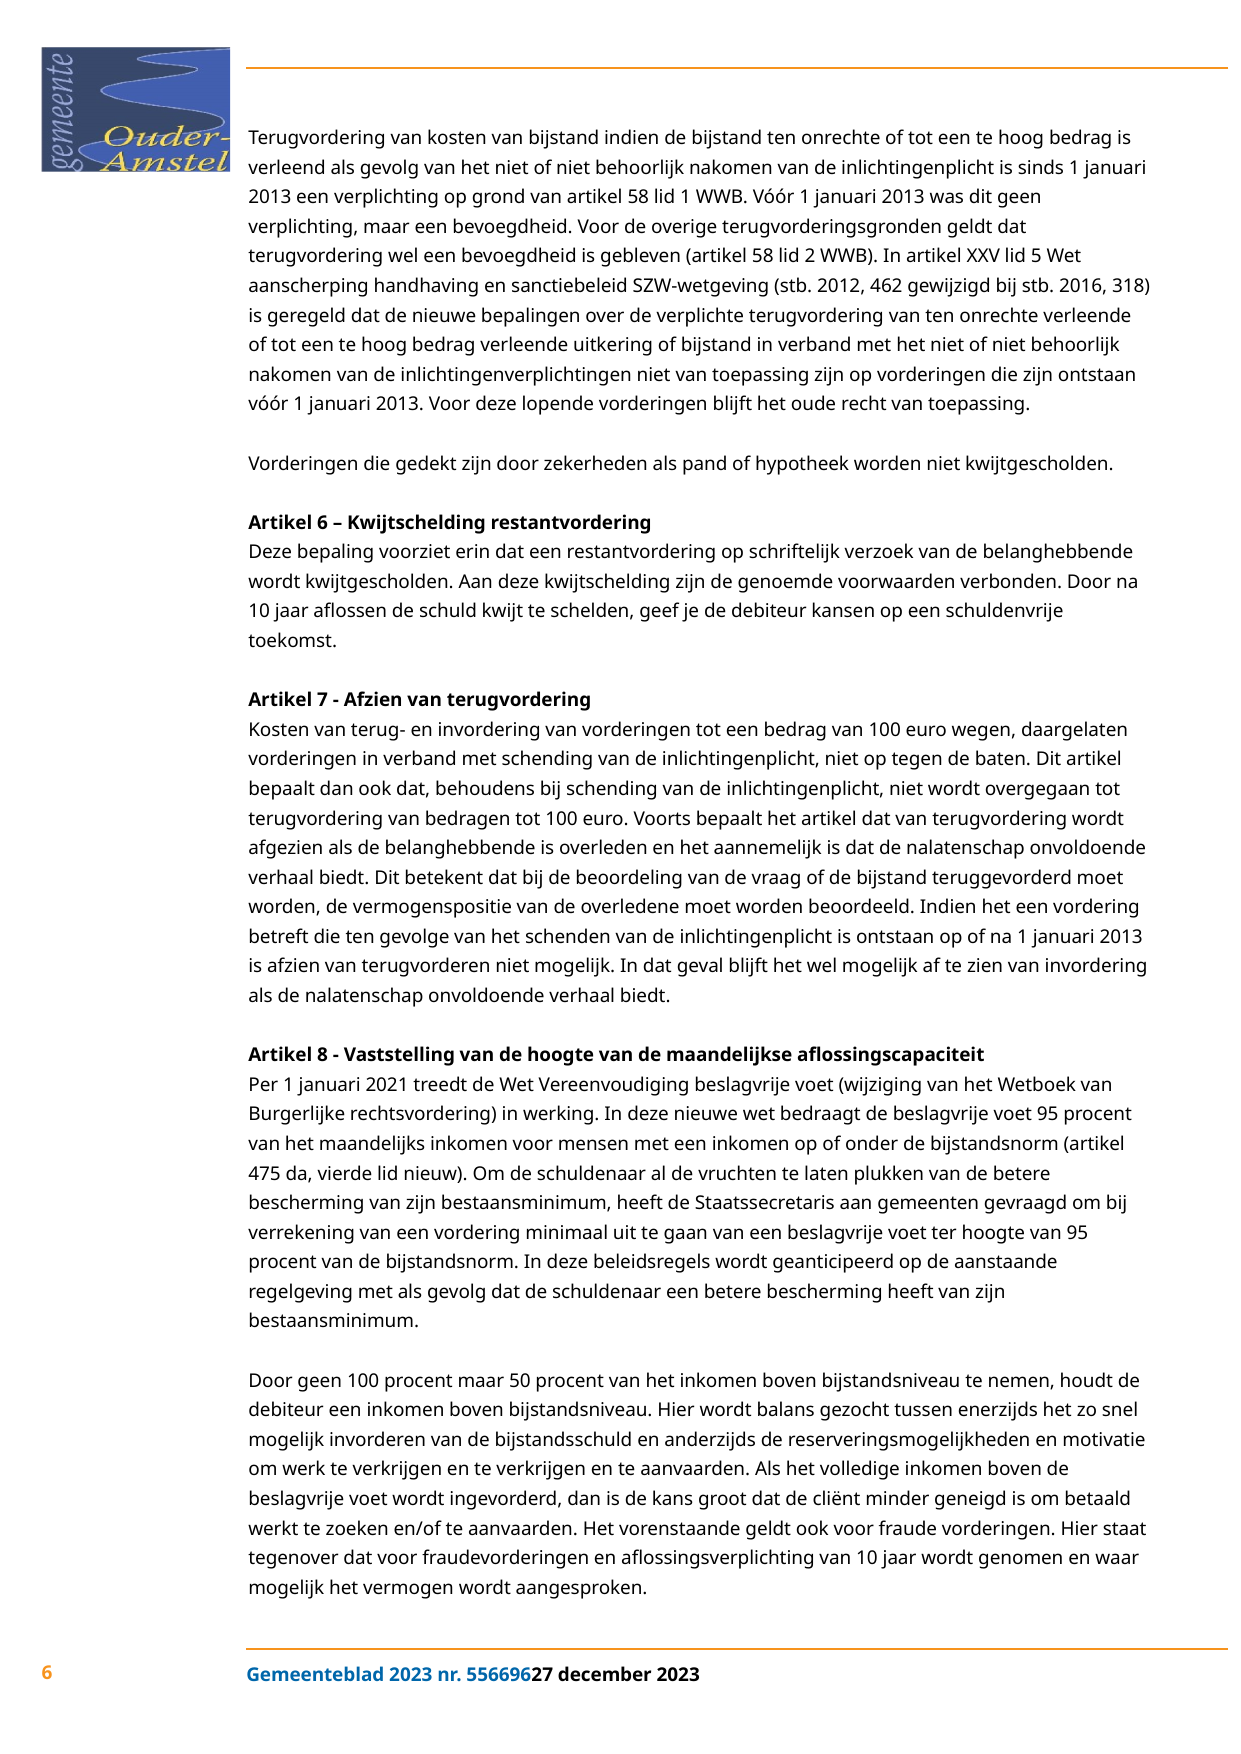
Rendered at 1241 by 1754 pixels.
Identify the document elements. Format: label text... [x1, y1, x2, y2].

text Vorderingen die gedekt zijn door zekerheden als pand of hypotheek worden niet kwijtgescholden. [248, 450, 1152, 476]
picture [41, 47, 231, 172]
text Artikel 6 – Kwijtschelding restantvordering [248, 509, 1152, 535]
text Kosten van terug- en invordering van vorderingen tot een bedrag van 100 euro wegen, daargelaten vorderingen in verband met schending van de inlichtingenplicht, niet op tegen de baten. Dit artikel bepaalt dan ook dat, behoudens bij schending van de inlichtingenplicht, niet wordt overgegaan tot terugvordering van bedragen tot 100 euro. Voorts bepaalt het artikel dat van terugvordering wordt afgezien als de belanghebbende is overleden en het aannemelijk is dat de nalatenschap onvoldoende verhaal biedt. Dit betekent dat bij de beoordeling van de vraag of de bijstand teruggevorderd moet worden, de vermogenspositie van de overledene moet worden beoordeeld. Indien het een vordering betreft die ten gevolge van het schenden van de inlichtingenplicht is ontstaan op of na 1 januari 2013 is afzien van terugvorderen niet mogelijk. In dat geval blijft het wel mogelijk af te zien van invordering als de nalatenschap onvoldoende verhaal biedt. [248, 716, 1152, 1008]
text Artikel 7 - Afzien van terugvordering [248, 686, 1152, 712]
text Artikel 8 - Vaststelling van de hoogte van de maandelijkse aflossingscapaciteit [248, 1041, 1152, 1067]
text Terugvordering van kosten van bijstand indien de bijstand ten onrechte of tot een te hoog bedrag is verleend als gevolg van het niet of niet behoorlijk nakomen van de inlichtingenplicht is sinds 1 januari 2013 een verplichting op grond van artikel 58 lid 1 WWB. Vóór 1 januari 2013 was dit geen verplichting, maar een bevoegdheid. Voor de overige terugvorderingsgronden geldt dat terugvordering wel een bevoegdheid is gebleven (artikel 58 lid 2 WWB). In artikel XXV lid 5 Wet aanscherping handhaving en sanctiebeleid SZW-wetgeving (stb. 2012, 462 gewijzigd bij stb. 2016, 318) is geregeld dat de nieuwe bepalingen over de verplichte terugvordering van ten onrechte verleende of tot een te hoog bedrag verleende uitkering of bijstand in verband met het niet of niet behoorlijk nakomen van de inlichtingenverplichtingen niet van toepassing zijn op vorderingen die zijn ontstaan vóór 1 januari 2013. Voor deze lopende vorderingen blijft het oude recht van toepassing. [248, 124, 1152, 416]
text Per 1 januari 2021 treedt de Wet Vereenvoudiging beslagvrije voet (wijziging van het Wetboek van Burgerlijke rechtsvordering) in werking. In deze nieuwe wet bedraagt de beslagvrije voet 95 procent van het maandelijks inkomen voor mensen met een inkomen op of onder de bijstandsnorm (artikel 475 da, vierde lid nieuw). Om de schuldenaar al de vruchten te laten plukken van de betere bescherming van zijn bestaansminimum, heeft de Staatssecretaris aan gemeenten gevraagd om bij verrekening van een vordering minimaal uit te gaan van een beslagvrije voet ter hoogte van 95 procent van de bijstandsnorm. In deze beleidsregels wordt geanticipeerd op de aanstaande regelgeving met als gevolg dat de schuldenaar een betere bescherming heeft van zijn bestaansminimum. [248, 1071, 1152, 1333]
text Deze bepaling voorziet erin dat een restantvordering op schriftelijk verzoek van de belanghebbende wordt kwijtgescholden. Aan deze kwijtschelding zijn de genoemde voorwaarden verbonden. Door na 10 jaar aflossen de schuld kwijt te schelden, geef je de debiteur kansen op een schuldenvrije toekomst. [248, 538, 1152, 653]
text Door geen 100 procent maar 50 procent van het inkomen boven bijstandsniveau te nemen, houdt de debiteur een inkomen boven bijstandsniveau. Hier wordt balans gezocht tussen enerzijds het zo snel mogelijk invorderen van de bijstandsschuld en anderzijds de reserveringsmogelijkheden en motivatie om werk te verkrijgen en te verkrijgen en te aanvaarden. Als het volledige inkomen boven de beslagvrije voet wordt ingevorderd, dan is de kans groot dat de cliënt minder geneigd is om betaald werkt te zoeken en/of te aanvaarden. Het vorenstaande geldt ook voor fraude vorderingen. Hier staat tegenover dat voor fraudevorderingen en aflossingsverplichting van 10 jaar wordt genomen en waar mogelijk het vermogen wordt aangesproken. [248, 1367, 1152, 1600]
